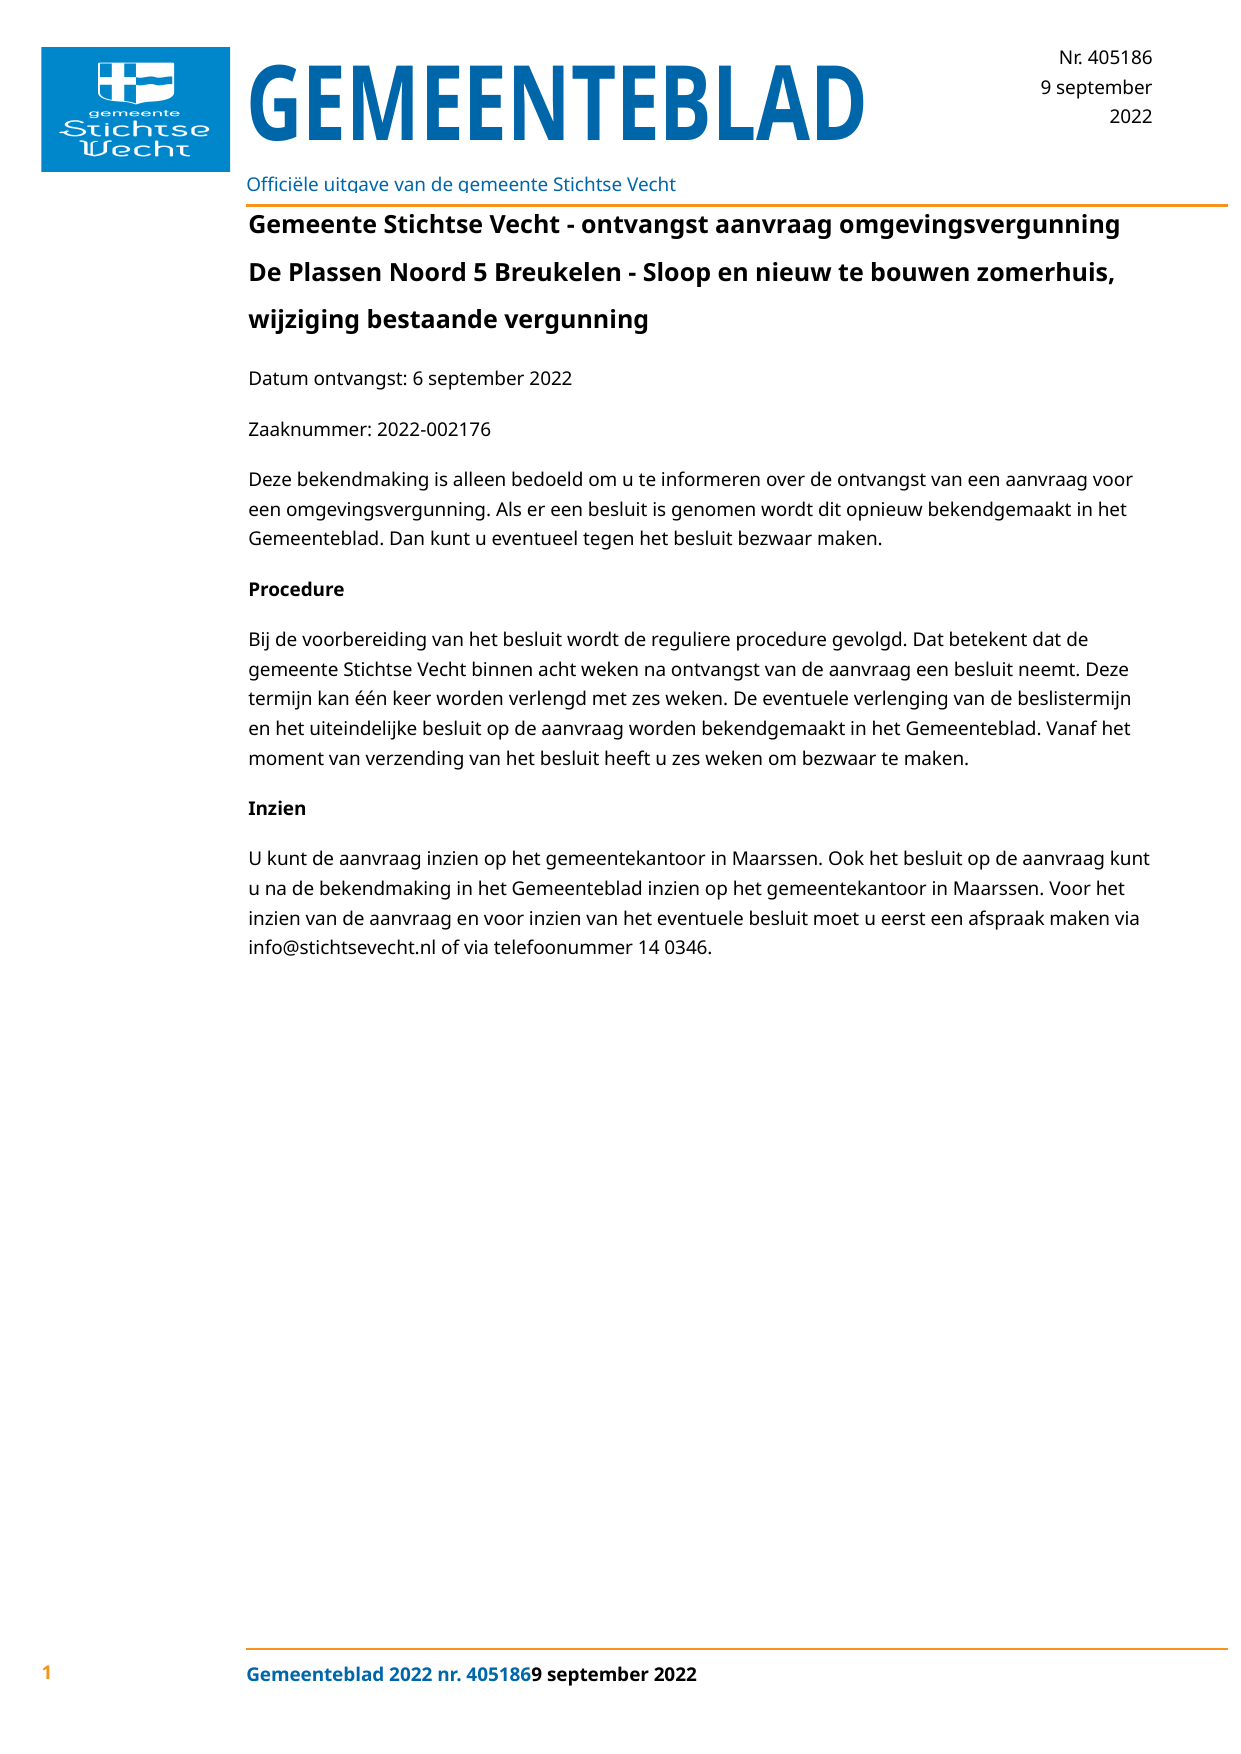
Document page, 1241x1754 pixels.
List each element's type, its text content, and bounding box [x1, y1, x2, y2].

text Deze bekendmaking is alleen bedoeld om u te informeren over de ontvangst van een aanvraag voor een omgevingsvergunning. Als er een besluit is genomen wordt dit opnieuw bekendgemaakt in het Gemeenteblad. Dan kunt u eventueel tegen het besluit bezwaar maken. [248, 466, 1152, 551]
text U kunt de aanvraag inzien op het gemeentekantoor in Maarssen. Ook het besluit op de aanvraag kunt u na de bekendmaking in het Gemeenteblad inzien op het gemeentekantoor in Maarssen. Voor het inzien van de aanvraag en voor inzien van het eventuele besluit moet u eerst een afspraak maken via info@stichtsevecht.nl of via telefoonummer 14 0346. [248, 846, 1152, 960]
text Datum ontvangst: 6 september 2022 [248, 366, 1152, 391]
text Gemeente Stichtse Vecht - ontvangst aanvraag omgevingsvergunning De Plassen Noord 5 Breukelen - Sloop en nieuw te bouwen zomerhuis, wijziging bestaande vergunning [248, 207, 1152, 336]
picture [137, 63, 174, 103]
text Procedure [248, 576, 1152, 602]
picture [99, 63, 135, 101]
text Zaaknummer: 2022-002176 [248, 416, 1152, 442]
text Bij de voorbereiding van het besluit wordt de reguliere procedure gevolgd. Dat betekent dat de gemeente Stichtse Vecht binnen acht weken na ontvangst van de aanvraag een besluit neemt. Deze termijn kan één keer worden verlengd met zes weken. De eventuele verlenging van de beslistermijn en het uiteindelijke besluit op de aanvraag worden bekendgemaakt in het Gemeenteblad. Vanaf het moment van verzending van het besluit heeft u zes weken om bezwaar te maken. [248, 626, 1152, 770]
text Inzien [248, 795, 1152, 821]
